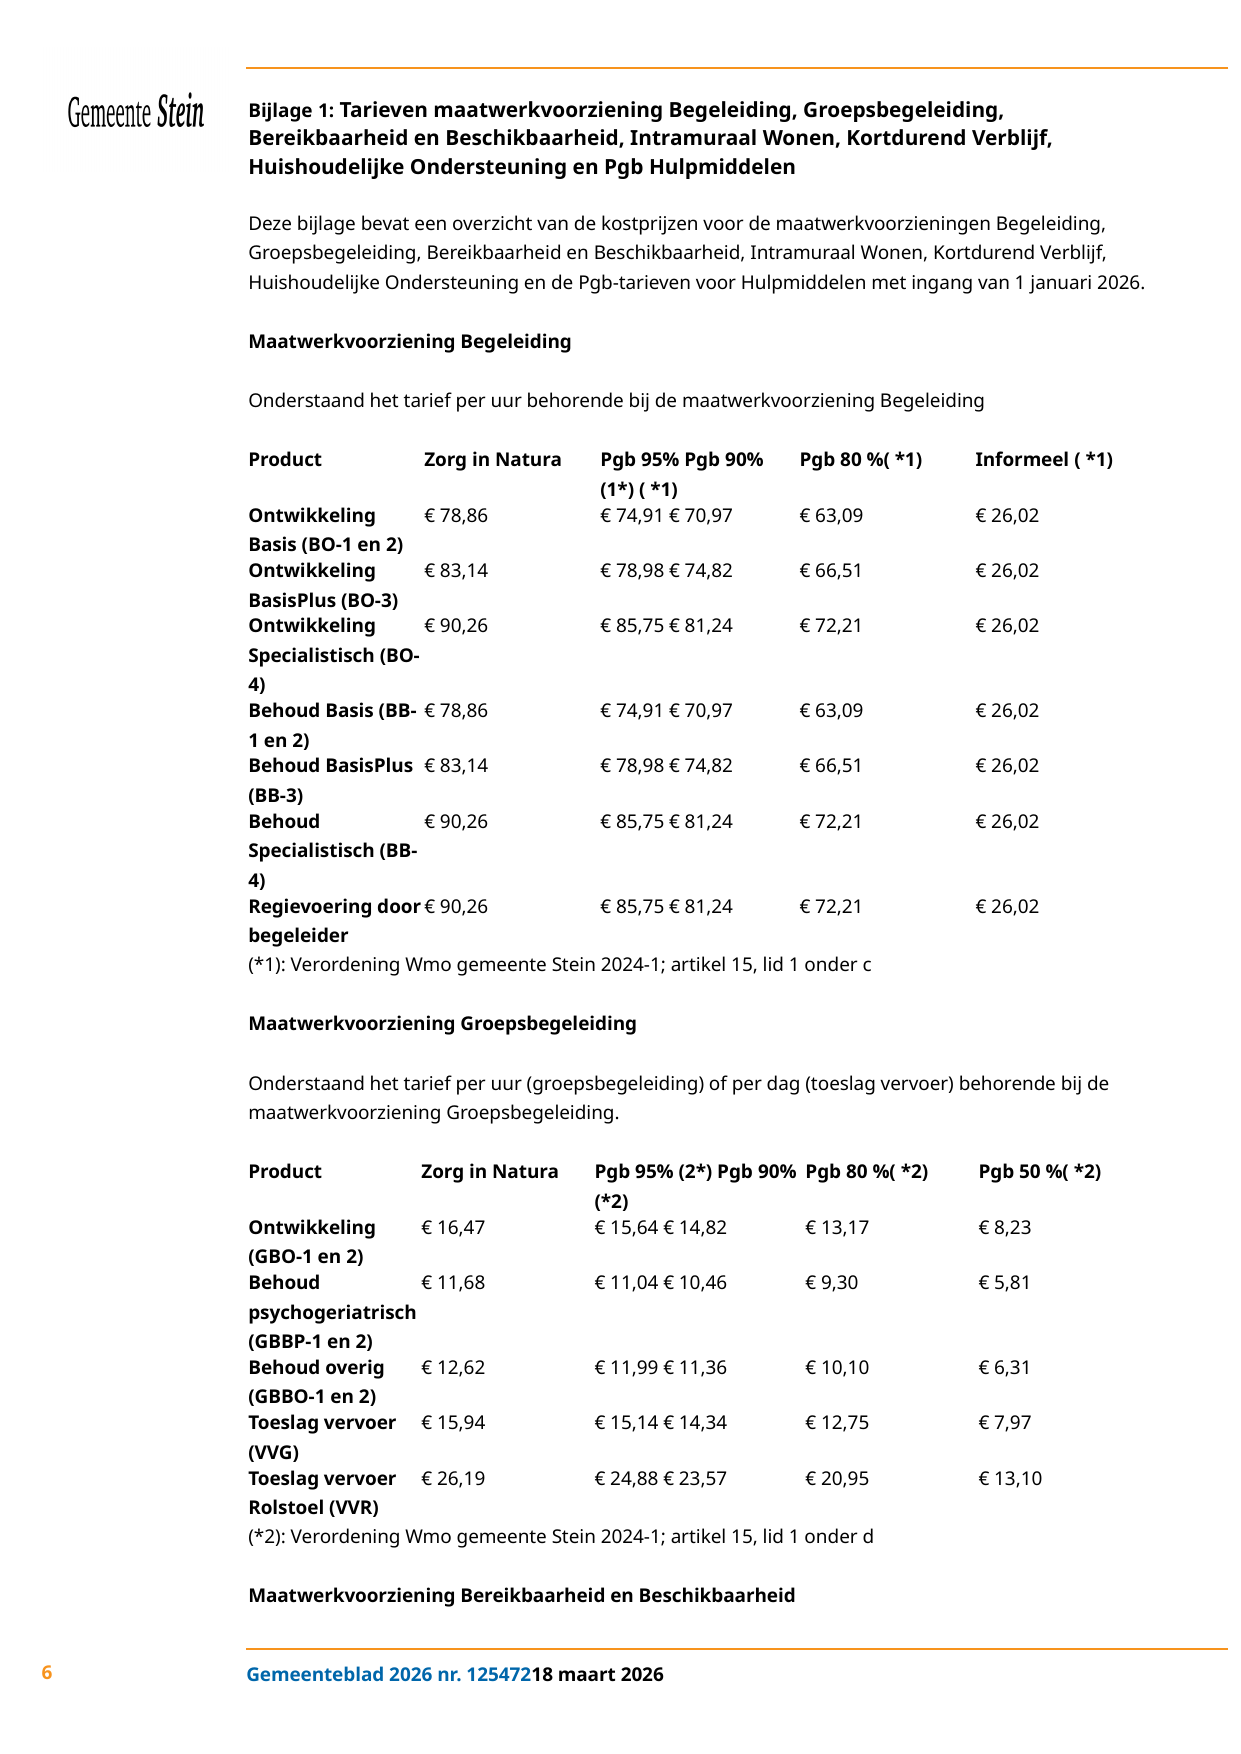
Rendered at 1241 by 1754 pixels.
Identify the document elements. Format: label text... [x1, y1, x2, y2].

table_cell Ontwikkeling Specialistisch (BO-4) [248, 613, 424, 697]
table_cell € 74,91 € 70,97 [600, 698, 799, 753]
table_cell € 90,26 [424, 613, 600, 697]
table_header Product [248, 447, 424, 502]
table_cell € 26,02 [975, 502, 1152, 557]
table_cell € 8,23 [978, 1214, 1152, 1269]
table_cell € 83,14 [424, 557, 600, 612]
table_cell € 85,75 € 81,24 [600, 808, 799, 893]
table_cell € 26,02 [975, 613, 1152, 697]
table_cell € 11,99 € 11,36 [594, 1354, 805, 1409]
table_cell € 78,86 [424, 502, 600, 557]
table_cell € 26,02 [975, 557, 1152, 612]
table_cell Ontwikkeling (GBO-1 en 2) [248, 1214, 421, 1269]
table_cell € 26,02 [975, 753, 1152, 808]
table_cell € 90,26 [424, 808, 600, 893]
table_cell € 20,95 [805, 1465, 978, 1520]
text Maatwerkvoorziening Bereikbaarheid en Beschikbaarheid [248, 1582, 1152, 1608]
table_cell € 26,02 [975, 893, 1152, 948]
table_cell Behoud Basis (BB-1 en 2) [248, 698, 424, 753]
table_cell € 63,09 [799, 502, 975, 557]
table_cell € 11,04 € 10,46 [594, 1269, 805, 1354]
table_header Pgb 95% Pgb 90% (1*) ( *1) [600, 447, 799, 502]
table_cell € 16,47 [421, 1214, 594, 1269]
table_cell € 9,30 [805, 1269, 978, 1354]
table_cell Behoud BasisPlus (BB-3) [248, 753, 424, 808]
table_cell € 5,81 [978, 1269, 1152, 1354]
text Deze bijlage bevat een overzicht van de kostprijzen voor de maatwerkvoorzieningen Begeleiding, Groepsbegeleiding, Bereikbaarheid en Beschikbaarheid, Intramuraal Wonen, Kortdurend Verblijf, Huishoudelijke Ondersteuning en de Pgb-tarieven voor Hulpmiddelen met ingang van 1 januari 2026. [248, 210, 1152, 295]
table_cell € 83,14 [424, 753, 600, 808]
table_cell € 13,17 [805, 1214, 978, 1269]
table_cell € 26,19 [421, 1465, 594, 1520]
table_cell € 72,21 [799, 613, 975, 697]
table_cell Toeslag vervoer (VVG) [248, 1410, 421, 1465]
text (*2): Verordening Wmo gemeente Stein 2024-1; artikel 15, lid 1 onder d [248, 1523, 1152, 1549]
text Bijlage 1: Tarieven maatwerkvoorziening Begeleiding, Groepsbegeleiding, Bereikbaarheid en Beschikbaarheid, Intramuraal Wonen, Kortdurend Verblijf, Huishoudelijke Ondersteuning en Pgb Hulpmiddelen [248, 95, 1152, 180]
table_header Zorg in Natura [421, 1159, 594, 1214]
table_cell € 15,14 € 14,34 [594, 1410, 805, 1465]
table_cell € 78,98 € 74,82 [600, 557, 799, 612]
table_header Pgb 80 %( *1) [799, 447, 975, 502]
table_cell € 90,26 [424, 893, 600, 948]
table_cell € 6,31 [978, 1354, 1152, 1409]
table_cell € 66,51 [799, 557, 975, 612]
table_header Informeel ( *1) [975, 447, 1152, 502]
table_cell € 78,98 € 74,82 [600, 753, 799, 808]
table_cell € 12,75 [805, 1410, 978, 1465]
table_cell € 74,91 € 70,97 [600, 502, 799, 557]
table_header Pgb 50 %( *2) [978, 1159, 1152, 1214]
table_cell € 26,02 [975, 808, 1152, 893]
table_header Zorg in Natura [424, 447, 600, 502]
table_cell € 63,09 [799, 698, 975, 753]
table_cell Ontwikkeling Basis (BO-1 en 2) [248, 502, 424, 557]
table_cell € 72,21 [799, 808, 975, 893]
table_cell € 7,97 [978, 1410, 1152, 1465]
text Onderstaand het tarief per uur behorende bij de maatwerkvoorziening Begeleiding [248, 387, 1152, 413]
table_header Pgb 95% (2*) Pgb 90% (*2) [594, 1159, 805, 1214]
table_header Pgb 80 %( *2) [805, 1159, 978, 1214]
table_cell € 72,21 [799, 893, 975, 948]
table_cell Toeslag vervoer Rolstoel (VVR) [248, 1465, 421, 1520]
text Onderstaand het tarief per uur (groepsbegeleiding) of per dag (toeslag vervoer) behorende bij de maatwerkvoorziening Groepsbegeleiding. [248, 1070, 1152, 1125]
table_cell € 78,86 [424, 698, 600, 753]
picture [41, 47, 231, 172]
text Maatwerkvoorziening Groepsbegeleiding [248, 1011, 1152, 1036]
table_cell € 10,10 [805, 1354, 978, 1409]
table_cell € 26,02 [975, 698, 1152, 753]
table_cell € 15,64 € 14,82 [594, 1214, 805, 1269]
table_cell Behoud psychogeriatrisch (GBBP-1 en 2) [248, 1269, 421, 1354]
table_header Product [248, 1159, 421, 1214]
text (*1): Verordening Wmo gemeente Stein 2024-1; artikel 15, lid 1 onder c [248, 951, 1152, 977]
text Maatwerkvoorziening Begeleiding [248, 328, 1152, 354]
table_cell € 24,88 € 23,57 [594, 1465, 805, 1520]
table_cell Behoud Specialistisch (BB-4) [248, 808, 424, 893]
table_cell € 11,68 [421, 1269, 594, 1354]
table_cell € 66,51 [799, 753, 975, 808]
table_cell Ontwikkeling BasisPlus (BO-3) [248, 557, 424, 612]
table_cell Behoud overig (GBBO-1 en 2) [248, 1354, 421, 1409]
table_cell € 85,75 € 81,24 [600, 893, 799, 948]
table_cell Regievoering door begeleider [248, 893, 424, 948]
table_cell € 13,10 [978, 1465, 1152, 1520]
table_cell € 15,94 [421, 1410, 594, 1465]
table_cell € 12,62 [421, 1354, 594, 1409]
table_cell € 85,75 € 81,24 [600, 613, 799, 697]
